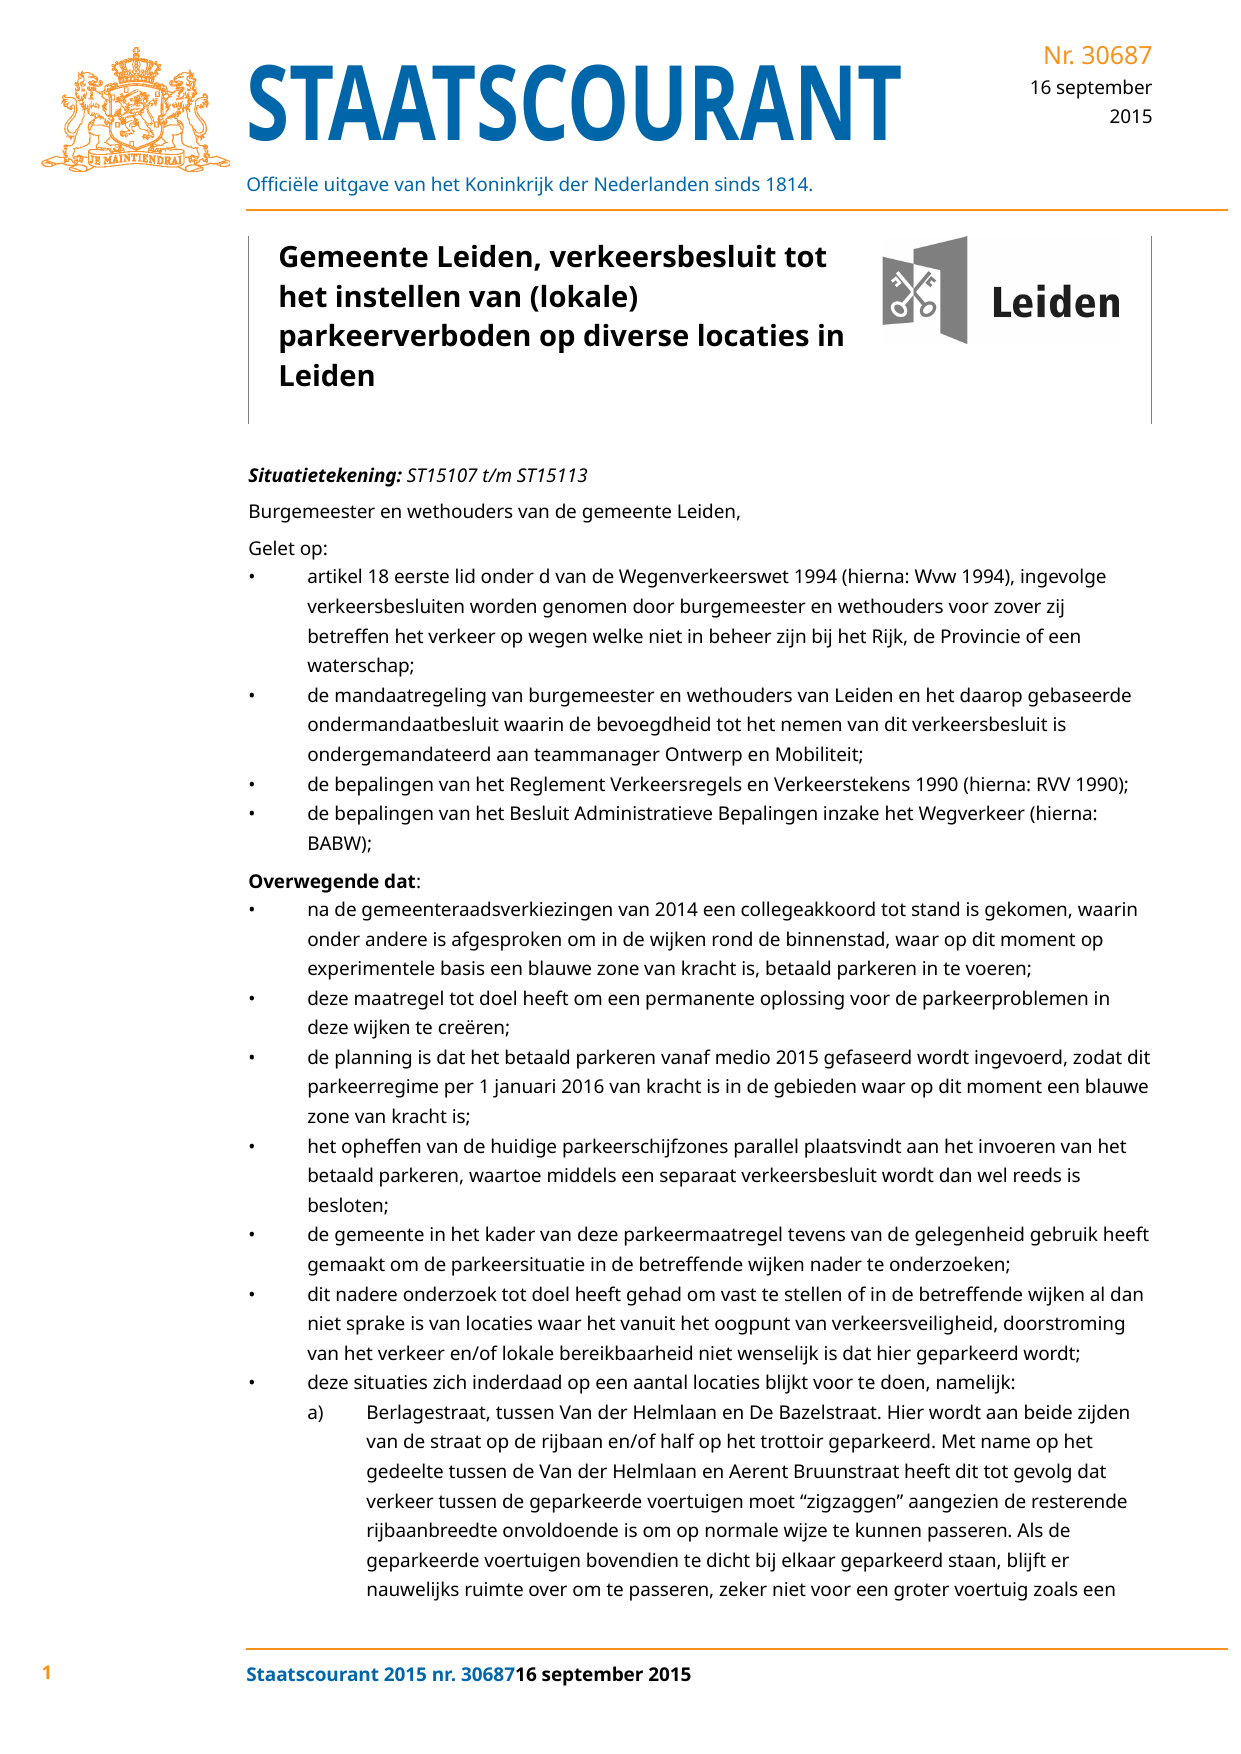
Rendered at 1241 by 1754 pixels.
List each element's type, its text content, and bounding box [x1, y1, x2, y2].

list de planning is dat het betaald parkeren vanaf medio 2015 gefaseerd wordt ingevoerd, zodat dit parkeerregime per 1 januari 2016 van kracht is in de gebieden waar op dit moment een blauwe zone van kracht is; [248, 1044, 1152, 1129]
text Gelet op: [248, 535, 1152, 561]
list de bepalingen van het Besluit Administratieve Bepalingen inzake het Wegverkeer (hierna: BABW); [248, 800, 1152, 856]
list Berlagestraat, tussen Van der Helmlaan en De Bazelstraat. Hier wordt aan beide zijden van de straat op de rijbaan en/of half op het trottoir geparkeerd. Met name op het gedeelte tussen de Van der Helmlaan en Aerent Bruunstraat heeft dit tot gevolg dat verkeer tussen de geparkeerde voertuigen moet “zigzaggen” aangezien de resterende rijbaanbreedte onvoldoende is om op normale wijze te kunnen passeren. Als de geparkeerde voertuigen bovendien te dicht bij elkaar geparkeerd staan, blijft er nauwelijks ruimte over om te passeren, zeker niet voor een groter voertuig zoals een [307, 1399, 1152, 1602]
text Situatietekening: ST15107 t/m ST15113 [248, 462, 1152, 488]
list het opheffen van de huidige parkeerschijfzones parallel plaatsvindt aan het invoeren van het betaald parkeren, waartoe middels een separaat verkeersbesluit wordt dan wel reeds is besloten; [248, 1133, 1152, 1218]
list na de gemeenteraadsverkiezingen van 2014 een collegeakkoord tot stand is gekomen, waarin onder andere is afgesproken om in de wijken rond de binnenstad, waar op dit moment op experimentele basis een blauwe zone van kracht is, betaald parkeren in te voeren; [248, 896, 1152, 981]
list de gemeente in het kader van deze parkeermaatregel tevens van de gelegenheid gebruik heeft gemaakt om de parkeersituatie in de betreffende wijken nader te onderzoeken; [248, 1222, 1152, 1277]
picture [41, 47, 231, 172]
table_header [850, 236, 1151, 424]
table_header Gemeente Leiden, verkeersbesluit tot het instellen van (lokale) parkeerverboden op diverse locaties in Leiden [249, 236, 850, 424]
text Burgemeester en wethouders van de gemeente Leiden, [248, 499, 1152, 524]
list de mandaatregeling van burgemeester en wethouders van Leiden en het daarop gebaseerde ondermandaatbesluit waarin de bevoegdheid tot het nemen van dit verkeersbesluit is ondergemandateerd aan teammanager Ontwerp en Mobiliteit; [248, 682, 1152, 767]
list deze situaties zich inderdaad op een aantal locaties blijkt voor te doen, namelijk: [248, 1369, 1152, 1395]
list deze maatregel tot doel heeft om een permanente oplossing voor de parkeerproblemen in deze wijken te creëren; [248, 985, 1152, 1040]
text Overwegende dat: [248, 868, 1152, 893]
picture [882, 236, 1119, 344]
list artikel 18 eerste lid onder d van de Wegenverkeerswet 1994 (hierna: Wvw 1994), ingevolge verkeersbesluiten worden genomen door burgemeester en wethouders voor zover zij betreffen het verkeer op wegen welke niet in beheer zijn bij het Rijk, de Provincie of een waterschap; [248, 564, 1152, 678]
list dit nadere onderzoek tot doel heeft gehad om vast te stellen of in de betreffende wijken al dan niet sprake is van locaties waar het vanuit het oogpunt van verkeersveiligheid, doorstroming van het verkeer en/of lokale bereikbaarheid niet wenselijk is dat hier geparkeerd wordt; [248, 1281, 1152, 1366]
list de bepalingen van het Reglement Verkeersregels en Verkeerstekens 1990 (hierna: RVV 1990); [248, 771, 1152, 796]
